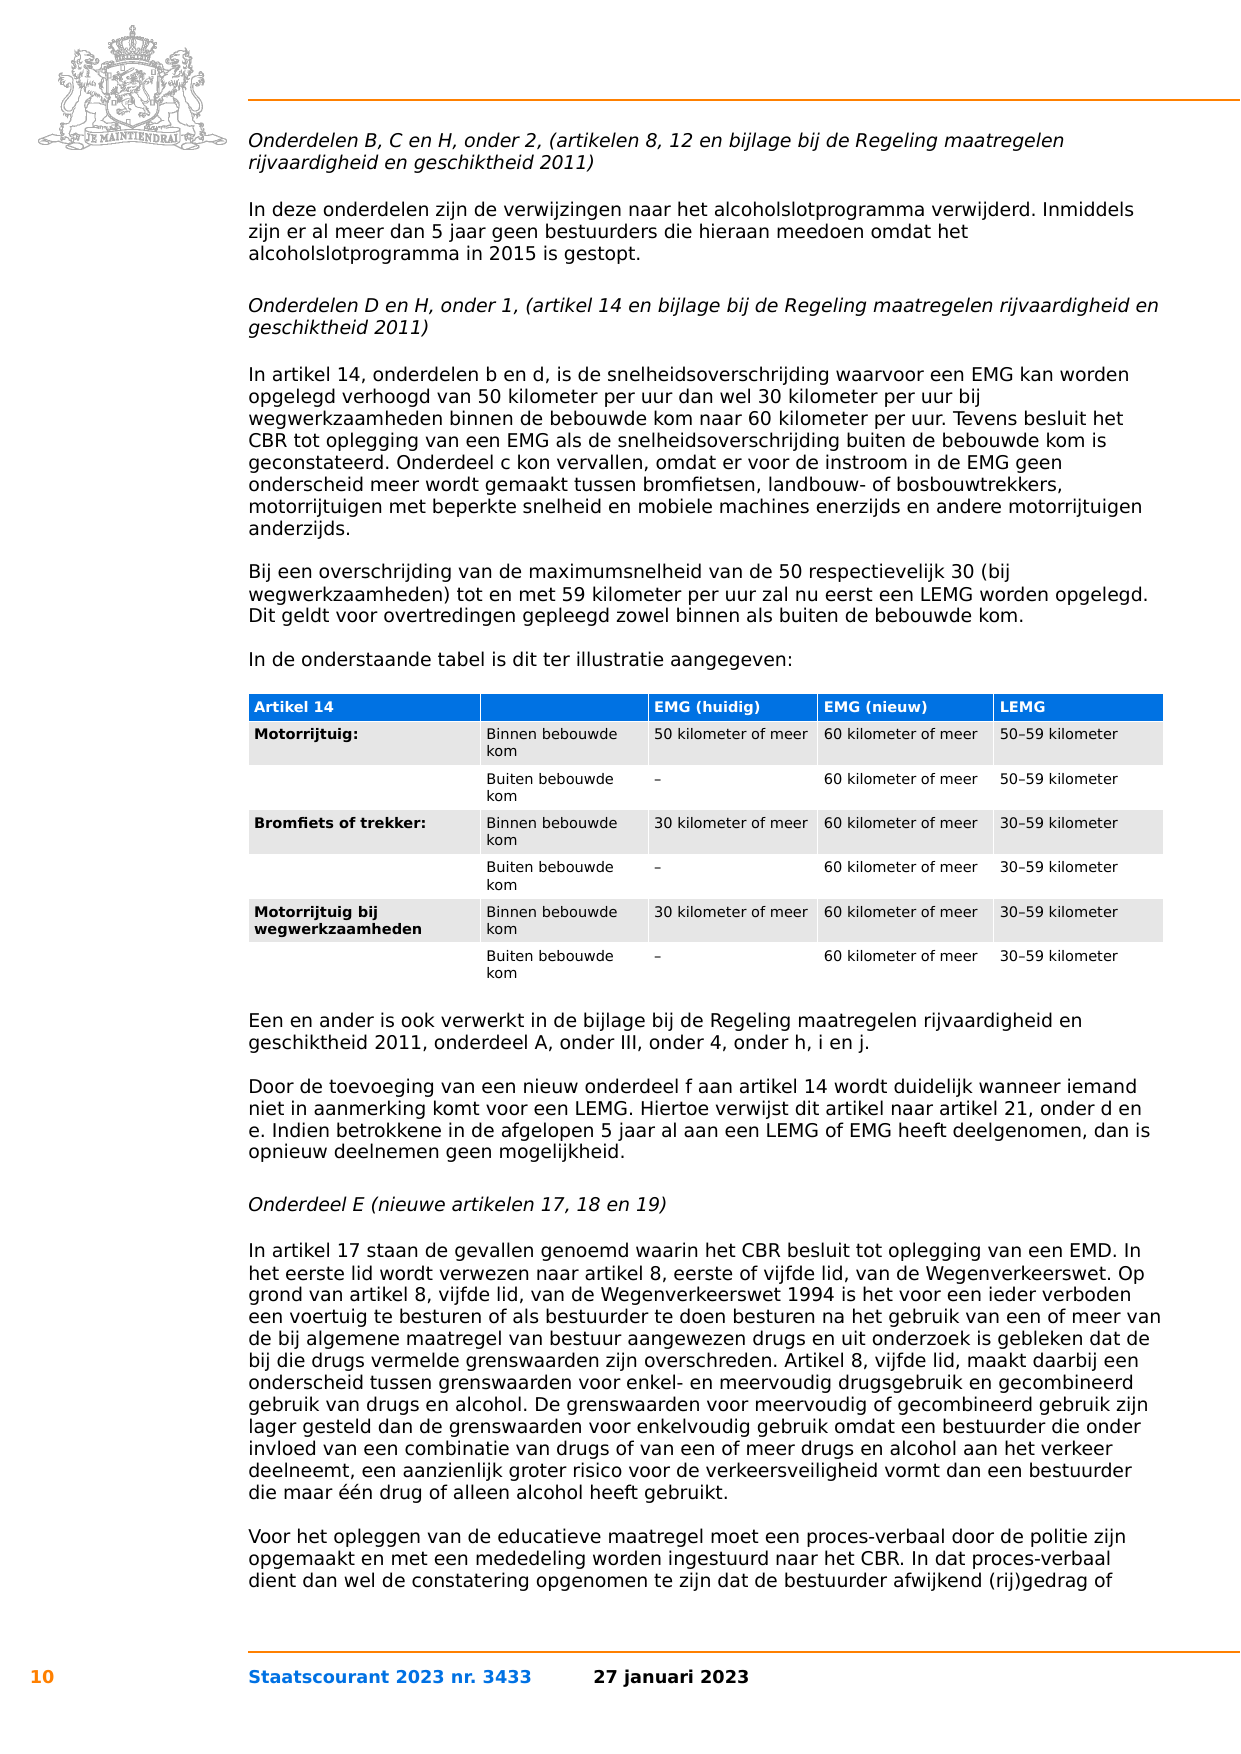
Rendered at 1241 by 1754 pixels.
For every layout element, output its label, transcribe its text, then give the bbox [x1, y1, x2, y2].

table_cell Binnen bebouwde kom [481, 899, 648, 942]
table_cell Binnen bebouwde kom [481, 810, 648, 854]
table_header [481, 694, 648, 721]
text Voor het opleggen van de educatieve maatregel moet een proces-verbaal door de politie zijn opgemaakt en met een mededeling worden ingestuurd naar het CBR. In dat proces-verbaal dient dan wel de constatering opgenomen te zijn dat de bestuurder afwijkend (rij)gedrag of [248, 1526, 1163, 1592]
table_cell Bromfiets of trekker: [249, 810, 480, 854]
subtitle Onderdelen B, C en H, onder 2, (artikelen 8, 12 en bijlage bij de Regeling maatregelen rijvaardigheid en geschiktheid 2011) [248, 130, 1163, 174]
table_cell 30–59 kilometer [994, 810, 1163, 854]
table_cell – [649, 944, 817, 987]
text Bij een overschrijding van de maximumsnelheid van de 50 respectievelijk 30 (bij wegwerkzaamheden) tot en met 59 kilometer per uur zal nu eerst een LEMG worden opgelegd. Dit geldt voor overtredingen gepleegd zowel binnen als buiten de bebouwde kom. [248, 561, 1163, 627]
text In de onderstaande tabel is dit ter illustratie aangegeven: [248, 649, 1163, 671]
table_cell Motorrijtuig: [249, 722, 480, 765]
table_cell – [649, 855, 817, 898]
table_cell [249, 766, 480, 809]
table_cell [249, 944, 480, 987]
text Een en ander is ook verwerkt in de bijlage bij de Regeling maatregelen rijvaardigheid en geschiktheid 2011, onderdeel A, onder III, onder 4, onder h, i en j. [248, 1010, 1163, 1054]
table_cell 50–59 kilometer [994, 766, 1163, 809]
table_cell 30 kilometer of meer [649, 810, 817, 854]
table_header EMG (nieuw) [818, 694, 993, 721]
table_cell 50–59 kilometer [994, 722, 1163, 765]
table_cell 30–59 kilometer [994, 899, 1163, 942]
table_cell 60 kilometer of meer [818, 766, 993, 809]
table_cell 60 kilometer of meer [818, 810, 993, 854]
table_cell 30–59 kilometer [994, 944, 1163, 987]
table_cell 60 kilometer of meer [818, 944, 993, 987]
subtitle Onderdelen D en H, onder 1, (artikel 14 en bijlage bij de Regeling maatregelen rijvaardigheid en geschiktheid 2011) [248, 295, 1163, 339]
table_cell Buiten bebouwde kom [481, 855, 648, 898]
table_cell 60 kilometer of meer [818, 722, 993, 765]
table_cell 30–59 kilometer [994, 855, 1163, 898]
table_cell [249, 855, 480, 898]
table_cell Binnen bebouwde kom [481, 722, 648, 765]
table_header LEMG [994, 694, 1163, 721]
subtitle Onderdeel E (nieuwe artikelen 17, 18 en 19) [248, 1193, 1163, 1215]
table_header EMG (huidig) [649, 694, 817, 721]
table_cell – [649, 766, 817, 809]
table_cell 30 kilometer of meer [649, 899, 817, 942]
text In deze onderdelen zijn de verwijzingen naar het alcoholslotprogramma verwijderd. Inmiddels zijn er al meer dan 5 jaar geen bestuurders die hieraan meedoen omdat het alcoholslotprogramma in 2015 is gestopt. [248, 199, 1163, 265]
table_cell Buiten bebouwde kom [481, 766, 648, 809]
table_cell Motorrijtuig bij wegwerkzaamheden [249, 899, 480, 942]
table_cell 60 kilometer of meer [818, 899, 993, 942]
table_cell 50 kilometer of meer [649, 722, 817, 765]
table_cell Buiten bebouwde kom [481, 944, 648, 987]
text In artikel 14, onderdelen b en d, is de snelheidsoverschrijding waarvoor een EMG kan worden opgelegd verhoogd van 50 kilometer per uur dan wel 30 kilometer per uur bij wegwerkzaamheden binnen de bebouwde kom naar 60 kilometer per uur. Tevens besluit het CBR tot oplegging van een EMG als de snelheidsoverschrijding buiten de bebouwde kom is geconstateerd. Onderdeel c kon vervallen, omdat er voor de instroom in de EMG geen onderscheid meer wordt gemaakt tussen bromfietsen, landbouw- of bosbouwtrekkers, motorrijtuigen met beperkte snelheid en mobiele machines enerzijds en andere motorrijtuigen anderzijds. [248, 364, 1163, 539]
table_cell 60 kilometer of meer [818, 855, 993, 898]
picture [38, 25, 227, 150]
table_header Artikel 14 [249, 694, 480, 721]
text Door de toevoeging van een nieuw onderdeel f aan artikel 14 wordt duidelijk wanneer iemand niet in aanmerking komt voor een LEMG. Hiertoe verwijst dit artikel naar artikel 21, onder d en e. Indien betrokkene in de afgelopen 5 jaar al aan een LEMG of EMG heeft deelgenomen, dan is opnieuw deelnemen geen mogelijkheid. [248, 1076, 1163, 1163]
text In artikel 17 staan de gevallen genoemd waarin het CBR besluit tot oplegging van een EMD. In het eerste lid wordt verwezen naar artikel 8, eerste of vijfde lid, van de Wegenverkeerswet. Op grond van artikel 8, vijfde lid, van de Wegenverkeerswet 1994 is het voor een ieder verboden een voertuig te besturen of als bestuurder te doen besturen na het gebruik van een of meer van de bij algemene maatregel van bestuur aangewezen drugs en uit onderzoek is gebleken dat de bij die drugs vermelde grenswaarden zijn overschreden. Artikel 8, vijfde lid, maakt daarbij een onderscheid tussen grenswaarden voor enkel- en meervoudig drugsgebruik en gecombineerd gebruik van drugs en alcohol. De grenswaarden voor meervoudig of gecombineerd gebruik zijn lager gesteld dan de grenswaarden voor enkelvoudig gebruik omdat een bestuurder die onder invloed van een combinatie van drugs of van een of meer drugs en alcohol aan het verkeer deelneemt, een aanzienlijk groter risico voor de verkeersveiligheid vormt dan een bestuurder die maar één drug of alleen alcohol heeft gebruikt. [248, 1240, 1163, 1504]
